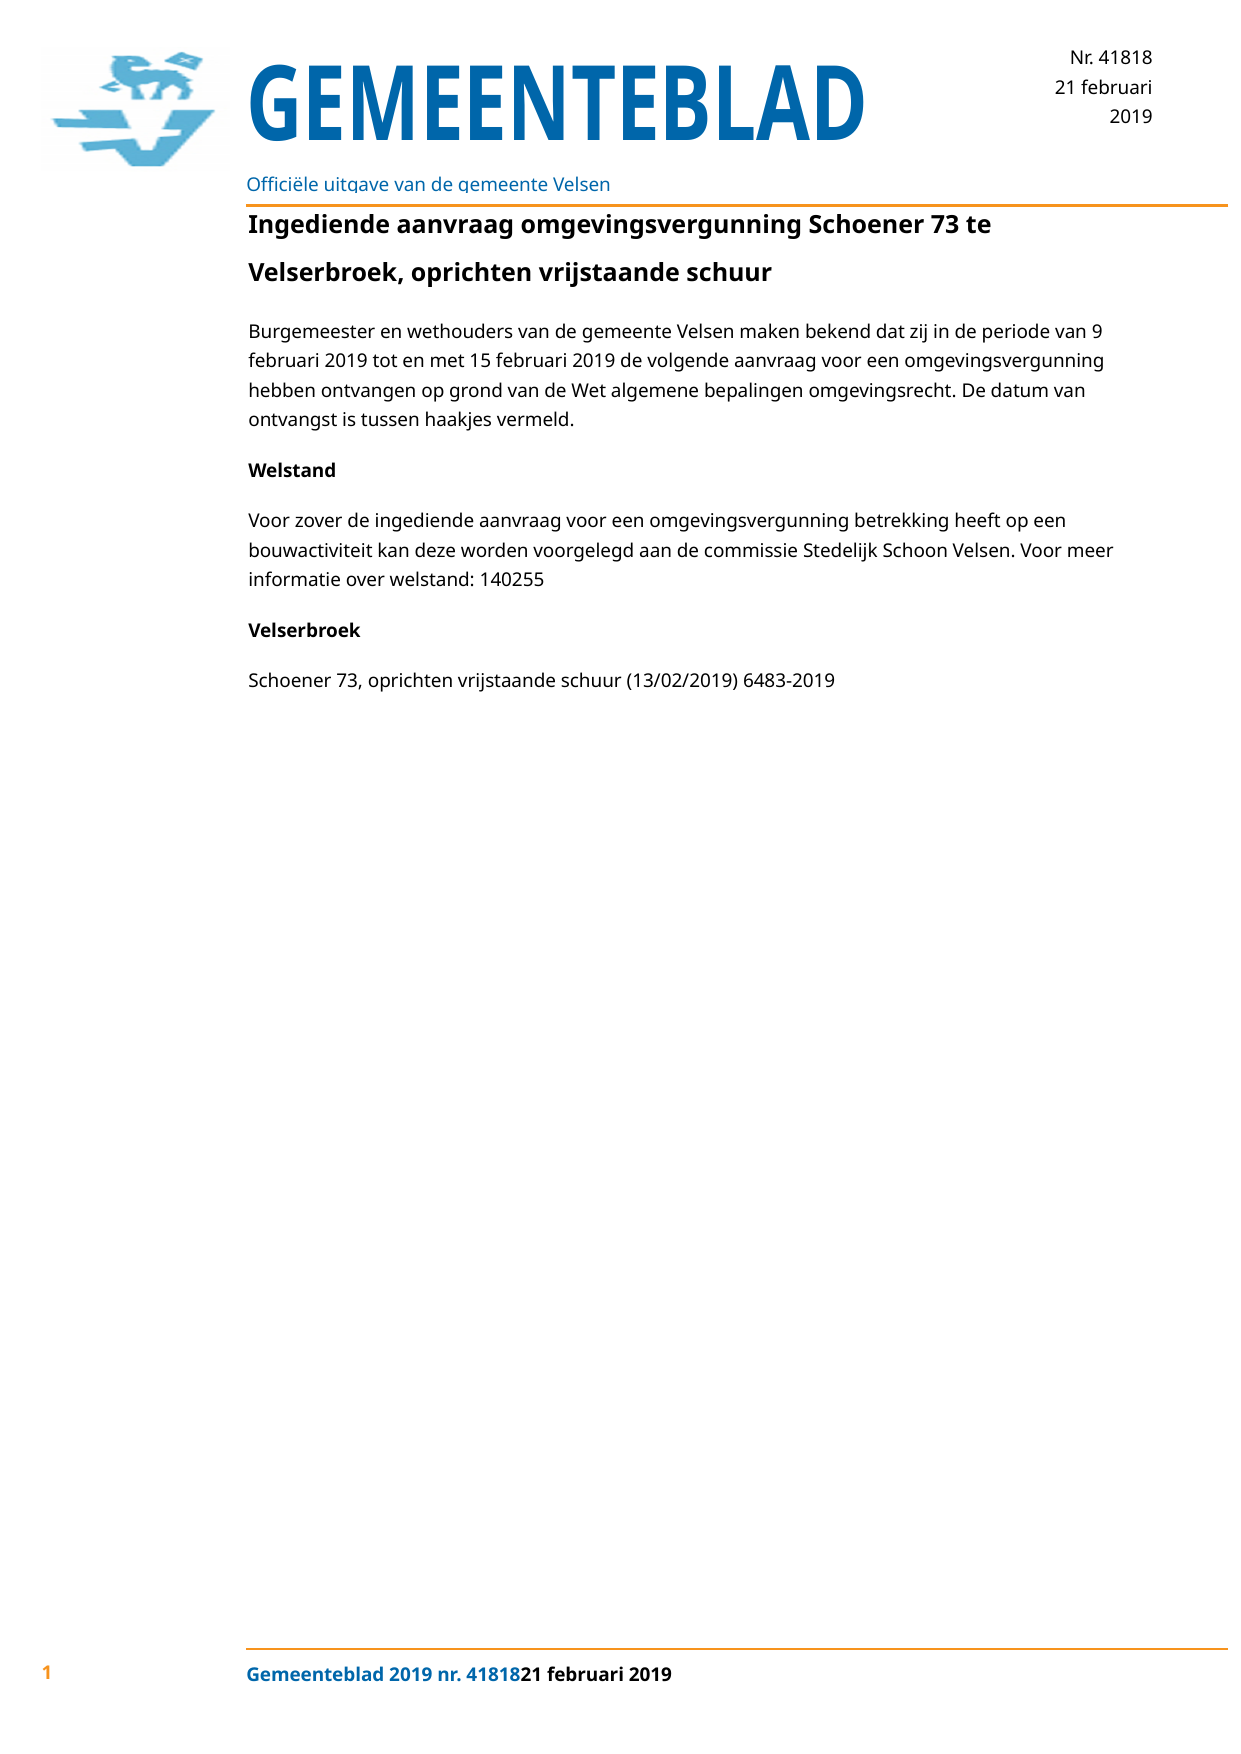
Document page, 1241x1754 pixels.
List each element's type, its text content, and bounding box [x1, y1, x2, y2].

text Velserbroek [248, 617, 1152, 643]
text Voor zover de ingediende aanvraag voor een omgevingsvergunning betrekking heeft op een bouwactiviteit kan deze worden voorgelegd aan de commissie Stedelijk Schoon Velsen. Voor meer informatie over welstand: 140255 [248, 507, 1152, 592]
text Burgemeester en wethouders van de gemeente Velsen maken bekend dat zij in de periode van 9 februari 2019 tot en met 15 februari 2019 de volgende aanvraag voor een omgevingsvergunning hebben ontvangen op grond van de Wet algemene bepalingen omgevingsrecht. De datum van ontvangst is tussen haakjes vermeld. [248, 318, 1152, 432]
text Schoener 73, oprichten vrijstaande schuur (13/02/2019) 6483-2019 [248, 667, 1152, 693]
picture [41, 47, 231, 172]
text Welstand [248, 457, 1152, 483]
text Ingediende aanvraag omgevingsvergunning Schoener 73 te Velserbroek, oprichten vrijstaande schuur [248, 207, 1152, 288]
